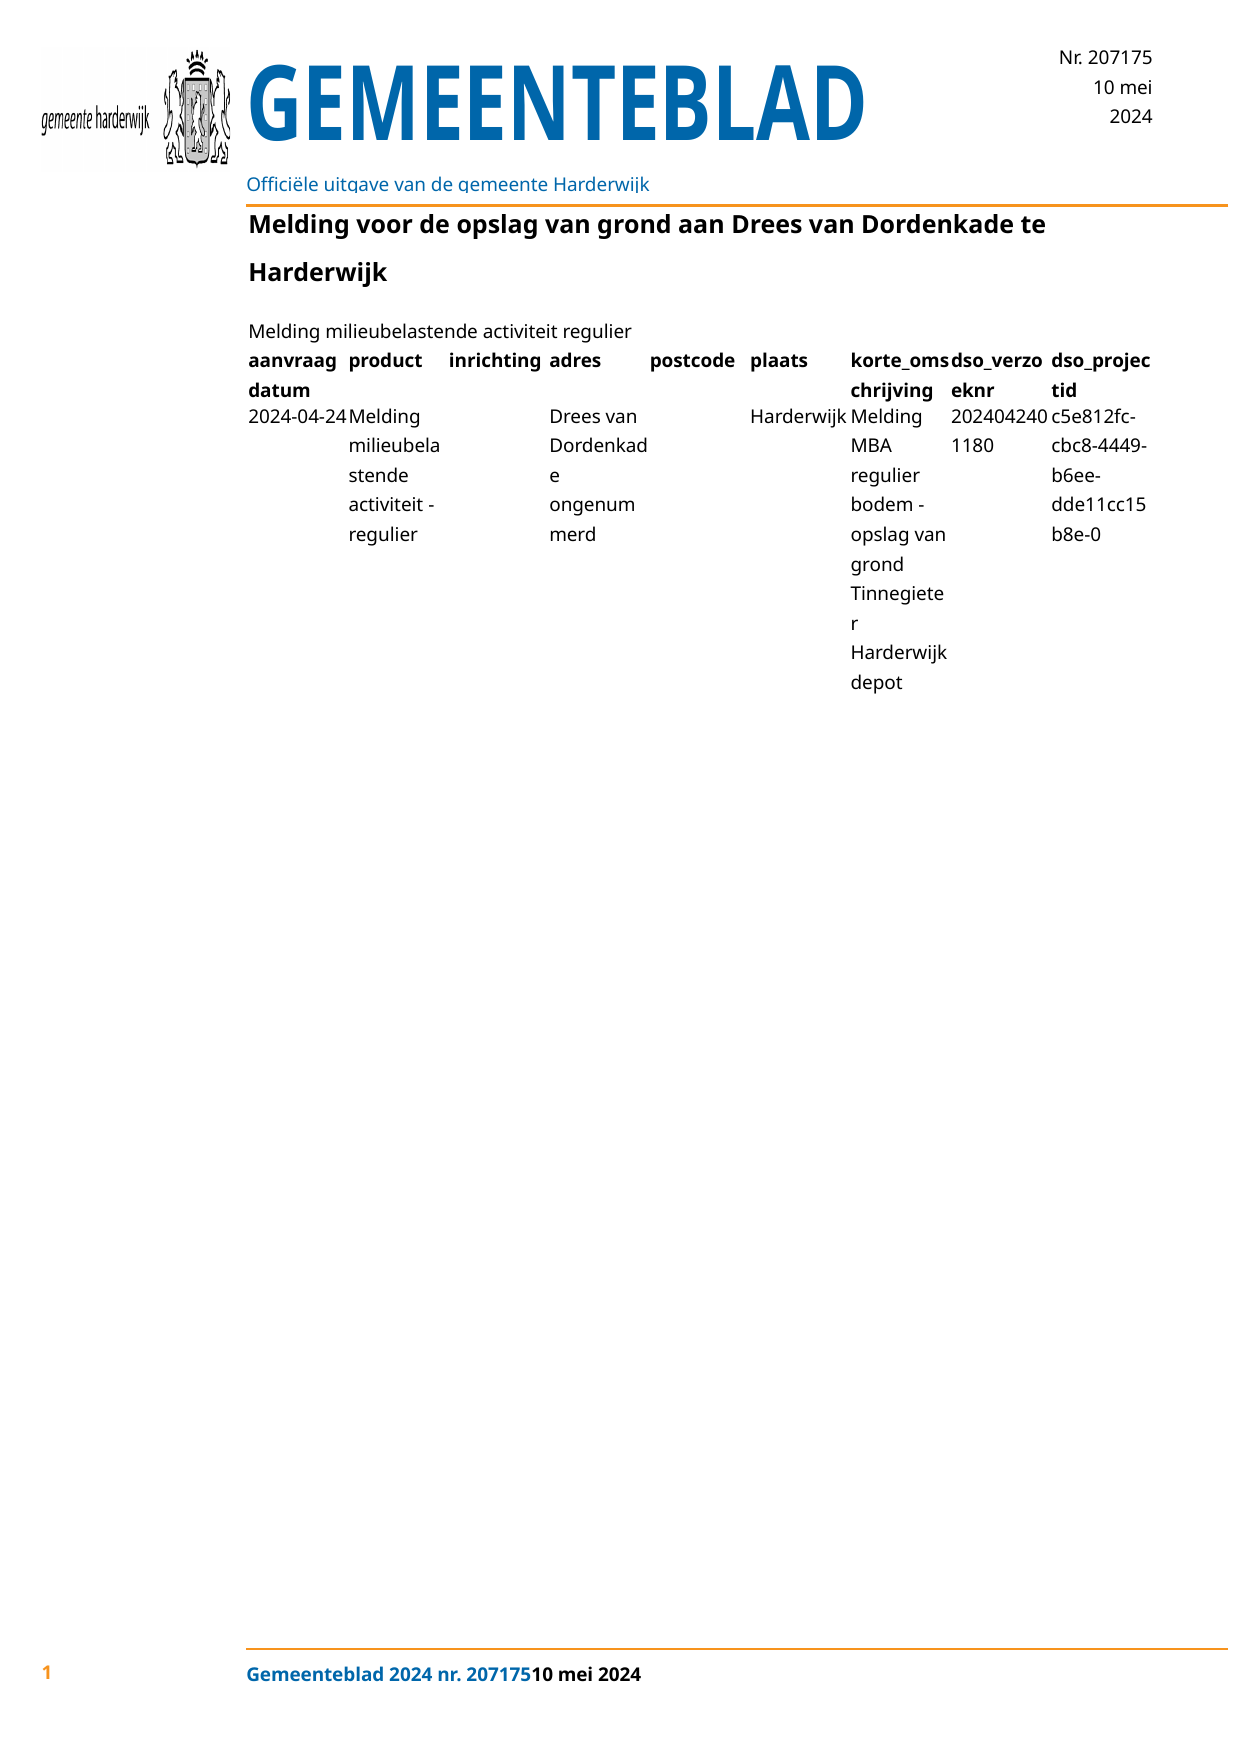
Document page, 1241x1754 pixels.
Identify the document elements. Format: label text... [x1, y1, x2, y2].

table_cell 2024042401180 [951, 403, 1051, 695]
table_header postcode [650, 348, 750, 403]
table_cell Harderwijk [750, 403, 850, 695]
table_header dso_projectid [1051, 348, 1152, 403]
table_header product [348, 348, 449, 403]
table_cell Drees van Dordenkade ongenummerd [549, 403, 649, 695]
picture [41, 47, 231, 172]
table_cell Melding MBA regulier bodem - opslag van grond Tinnegieter Harderwijk depot [850, 403, 951, 695]
table_header dso_verzoeknr [951, 348, 1051, 403]
table_cell c5e812fc-cbc8-4449-b6ee-dde11cc15b8e-0 [1051, 403, 1152, 695]
table_header plaats [750, 348, 850, 403]
table_header aanvraagdatum [248, 348, 348, 403]
text Melding voor de opslag van grond aan Drees van Dordenkade te Harderwijk [248, 207, 1152, 288]
table_cell [650, 403, 750, 695]
table_header adres [549, 348, 649, 403]
text Melding milieubelastende activiteit regulier [248, 318, 1152, 344]
table_header korte_omschrijving [850, 348, 951, 403]
table_header inrichting [449, 348, 549, 403]
table_cell [449, 403, 549, 695]
table_cell Melding milieubelastende activiteit - regulier [348, 403, 449, 695]
table_cell 2024-04-24 [248, 403, 348, 695]
